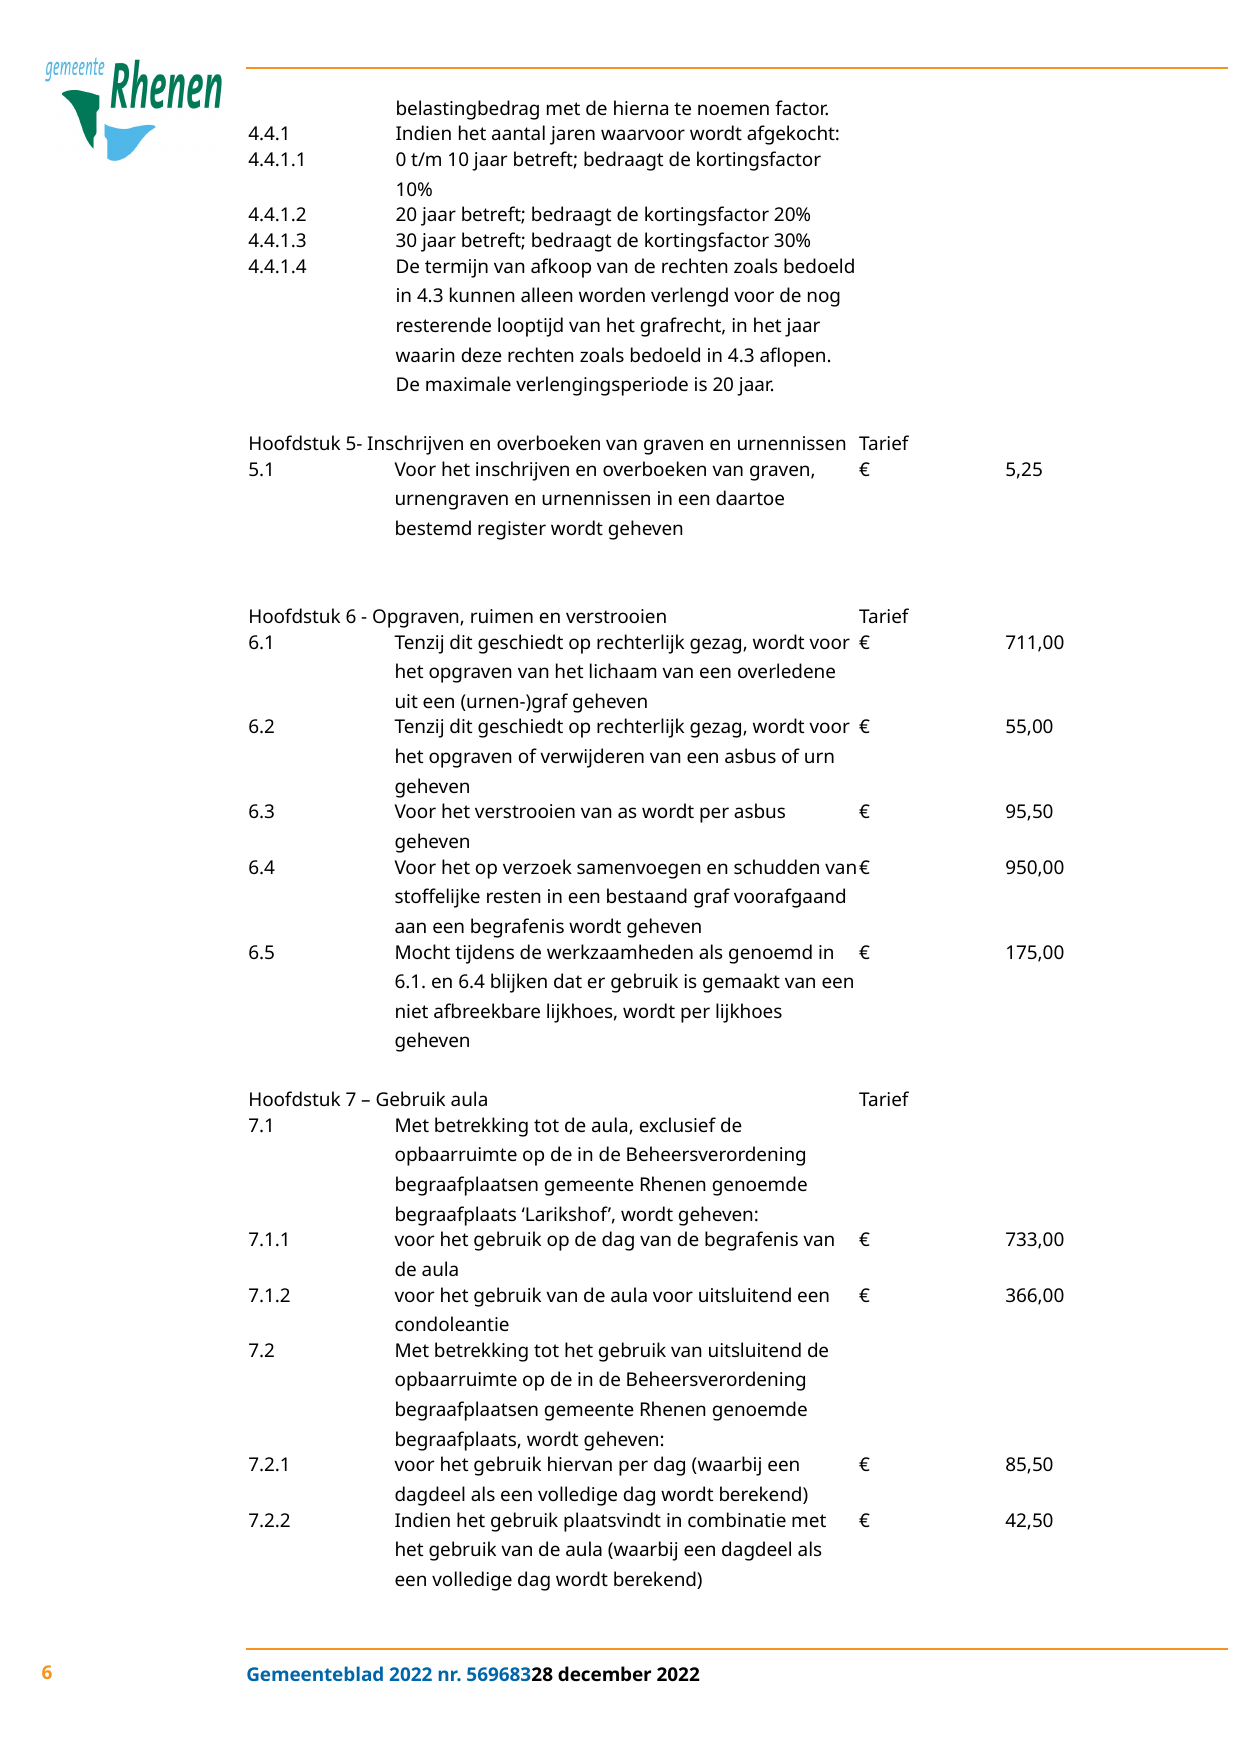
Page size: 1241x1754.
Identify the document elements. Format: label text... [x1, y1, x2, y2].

table_cell 7.2.1 [248, 1452, 394, 1507]
table_cell [857, 253, 1004, 397]
table_cell 42,50 [1005, 1507, 1152, 1592]
table_cell € [859, 1282, 1005, 1337]
table_cell Indien het gebruik plaatsvindt in combinatie met het gebruik van de aula (waarbij een dagdeel als een volledige dag wordt berekend) [394, 1507, 859, 1592]
table_cell 7.1 [248, 1112, 394, 1226]
table_cell [1005, 1337, 1152, 1452]
table_cell 55,00 [1005, 714, 1152, 799]
table_cell 6.4 [248, 854, 394, 939]
table_header Tarief [859, 1086, 1152, 1112]
table_cell 4.4.1.2 [248, 202, 395, 227]
picture [41, 47, 231, 172]
table_cell € [859, 939, 1005, 1053]
table_cell 7.2.2 [248, 1507, 394, 1592]
table_cell 4.4.1 [248, 121, 395, 146]
table_cell 5,25 [1005, 456, 1152, 541]
table_cell Mocht tijdens de werkzaamheden als genoemd in 6.1. en 6.4 blijken dat er gebruik is gemaakt van een niet afbreekbare lijkhoes, wordt per lijkhoes geheven [394, 939, 859, 1053]
table_cell 5.1 [248, 456, 394, 541]
table_header Hoofdstuk 6 - Opgraven, ruimen en verstrooien [248, 603, 859, 629]
table_cell [1005, 1112, 1152, 1226]
table_cell [857, 146, 1004, 202]
table_cell € [859, 1507, 1005, 1592]
table_cell [1004, 95, 1152, 121]
table_header Tarief [859, 603, 1152, 629]
table_cell 0 t/m 10 jaar betreft; bedraagt de kortingsfactor 10% [395, 146, 857, 202]
table_cell 6.2 [248, 714, 394, 799]
table_cell 6.3 [248, 799, 394, 854]
table_cell [1004, 202, 1152, 227]
table_cell € [859, 1452, 1005, 1507]
table_cell Voor het op verzoek samenvoegen en schudden van stoffelijke resten in een bestaand graf voorafgaand aan een begrafenis wordt geheven [394, 854, 859, 939]
table_cell voor het gebruik hiervan per dag (waarbij een dagdeel als een volledige dag wordt berekend) [394, 1452, 859, 1507]
table_cell 366,00 [1005, 1282, 1152, 1337]
table_cell 950,00 [1005, 854, 1152, 939]
table_cell 95,50 [1005, 799, 1152, 854]
table_cell 4.4.1.1 [248, 146, 395, 202]
table_cell [857, 202, 1004, 227]
table_cell belastingbedrag met de hierna te noemen factor. [395, 95, 857, 121]
table_cell 30 jaar betreft; bedraagt de kortingsfactor 30% [395, 227, 857, 253]
table_cell [1004, 253, 1152, 397]
table_cell 175,00 [1005, 939, 1152, 1053]
table_cell Met betrekking tot het gebruik van uitsluitend de opbaarruimte op de in de Beheersverordening begraafplaatsen gemeente Rhenen genoemde begraafplaats, wordt geheven: [394, 1337, 859, 1452]
table_cell [1004, 146, 1152, 202]
table_cell 85,50 [1005, 1452, 1152, 1507]
table_cell € [859, 854, 1005, 939]
table_cell [857, 121, 1004, 146]
table_cell [248, 95, 395, 121]
table_cell Indien het aantal jaren waarvoor wordt afgekocht: [395, 121, 857, 146]
table_cell De termijn van afkoop van de rechten zoals bedoeld in 4.3 kunnen alleen worden verlengd voor de nog resterende looptijd van het grafrecht, in het jaar waarin deze rechten zoals bedoeld in 4.3 aflopen. De maximale verlengingsperiode is 20 jaar. [395, 253, 857, 397]
table_cell 7.1.2 [248, 1282, 394, 1337]
table_header Hoofdstuk 7 – Gebruik aula [248, 1086, 859, 1112]
table_cell € [859, 456, 1005, 541]
table_cell [1004, 227, 1152, 253]
table_cell 7.1.1 [248, 1226, 394, 1282]
table_cell € [859, 629, 1005, 714]
table_header Hoofdstuk 5- Inschrijven en overboeken van graven en urnennissen [248, 430, 859, 456]
table_header Tarief [859, 430, 1152, 456]
table_cell [857, 95, 1004, 121]
table_cell Tenzij dit geschiedt op rechterlijk gezag, wordt voor het opgraven of verwijderen van een asbus of urn geheven [394, 714, 859, 799]
table_cell voor het gebruik van de aula voor uitsluitend een condoleantie [394, 1282, 859, 1337]
table_cell 7.2 [248, 1337, 394, 1452]
table_cell [859, 1112, 1005, 1226]
table_cell Tenzij dit geschiedt op rechterlijk gezag, wordt voor het opgraven van het lichaam van een overledene uit een (urnen-)graf geheven [394, 629, 859, 714]
table_cell 6.5 [248, 939, 394, 1053]
table_cell € [859, 799, 1005, 854]
table_cell 6.1 [248, 629, 394, 714]
table_cell [859, 1337, 1005, 1452]
table_cell 711,00 [1005, 629, 1152, 714]
table_cell 20 jaar betreft; bedraagt de kortingsfactor 20% [395, 202, 857, 227]
table_cell Met betrekking tot de aula, exclusief de opbaarruimte op de in de Beheersverordening begraafplaatsen gemeente Rhenen genoemde begraafplaats ‘Larikshof’, wordt geheven: [394, 1112, 859, 1226]
table_cell Voor het verstrooien van as wordt per asbus geheven [394, 799, 859, 854]
table_cell Voor het inschrijven en overboeken van graven, urnengraven en urnennissen in een daartoe bestemd register wordt geheven [394, 456, 859, 541]
table_cell voor het gebruik op de dag van de begrafenis van de aula [394, 1226, 859, 1282]
table_cell € [859, 1226, 1005, 1282]
table_cell 4.4.1.3 [248, 227, 395, 253]
table_cell 4.4.1.4 [248, 253, 395, 397]
table_cell 733,00 [1005, 1226, 1152, 1282]
table_cell € [859, 714, 1005, 799]
table_cell [1004, 121, 1152, 146]
table_cell [857, 227, 1004, 253]
